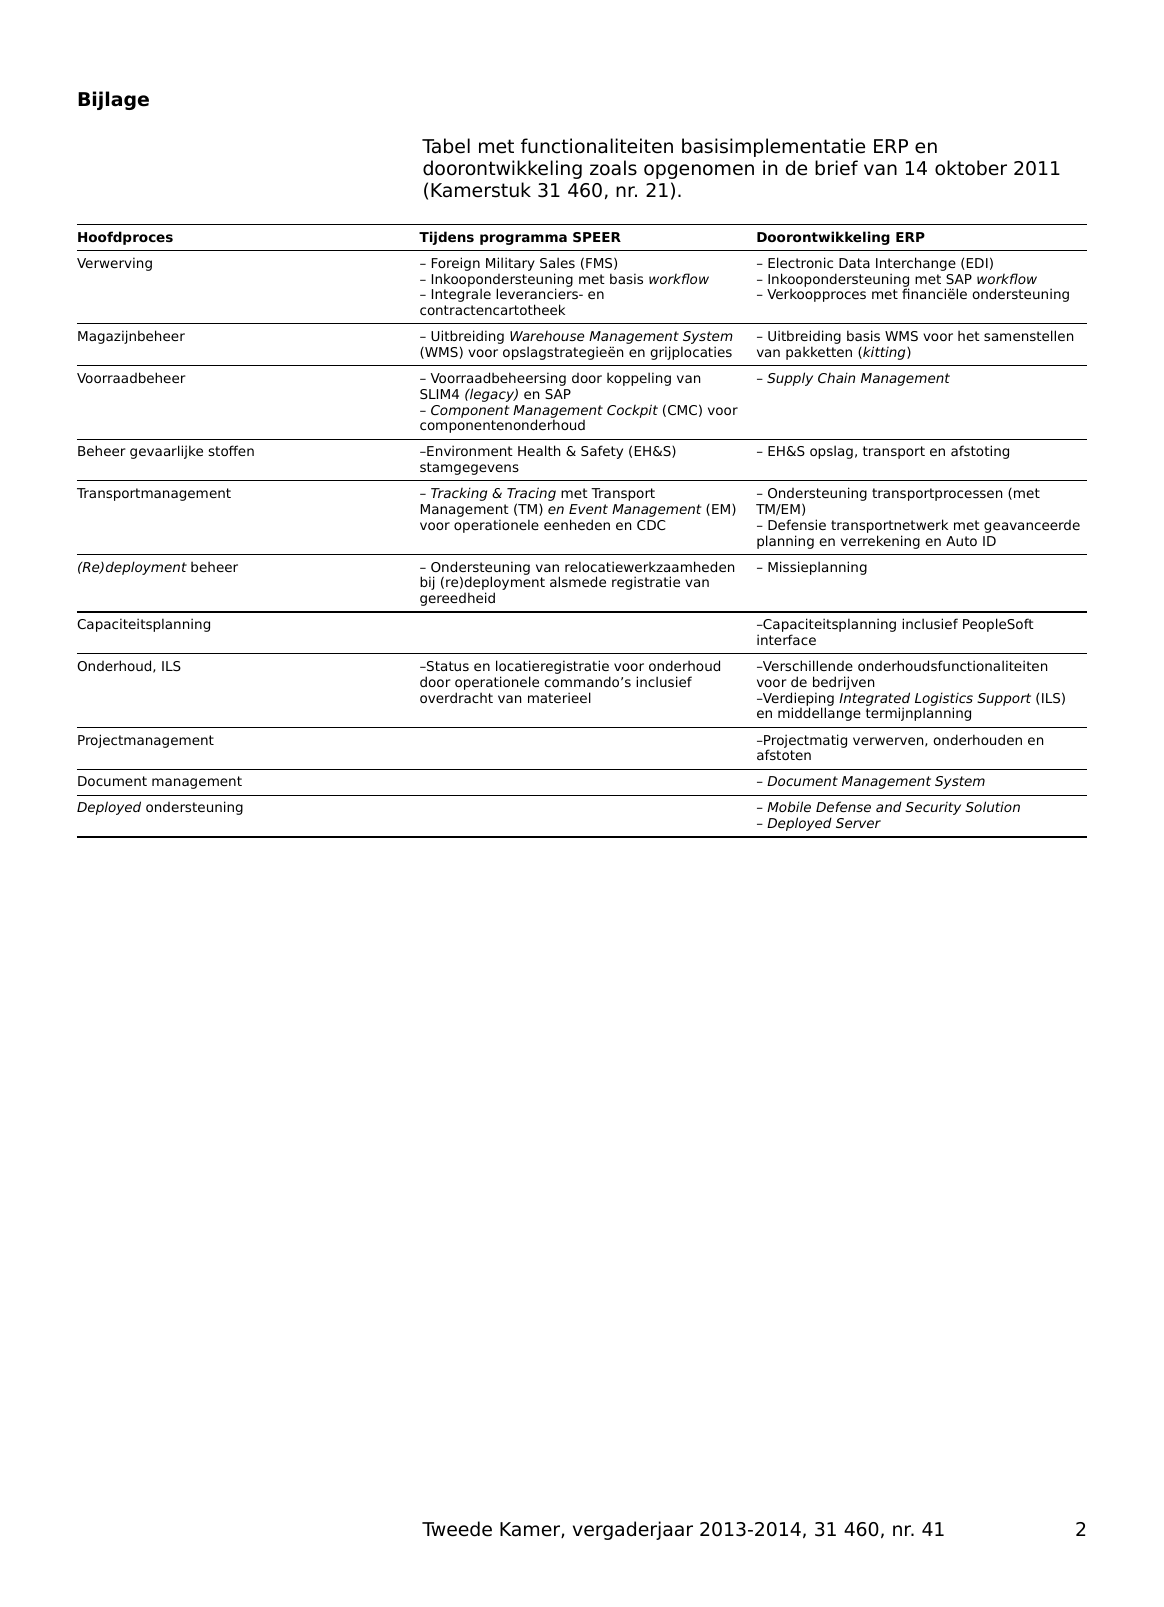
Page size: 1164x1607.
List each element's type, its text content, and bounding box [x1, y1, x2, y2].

table_cell – Electronic Data Interchange (EDI) – Inkoopondersteuning met SAP workflow – Verkoopproces met financiële ondersteuning [750, 251, 1087, 323]
table_cell – Uitbreiding basis WMS voor het samenstellen van pakketten (kitting) [750, 324, 1087, 365]
table_cell –Verschillende onderhoudsfunctionaliteiten voor de bedrijven –Verdieping Integrated Logistics Support (ILS) en middellange termijnplanning [750, 654, 1087, 727]
table_cell [413, 796, 750, 836]
table_cell –Capaciteitsplanning inclusief PeopleSoft interface [750, 613, 1087, 653]
table_cell – Missieplanning [750, 555, 1087, 611]
table_cell Beheer gevaarlijke stoffen [77, 440, 413, 480]
subtitle Bijlage [77, 89, 1087, 111]
table_cell [413, 770, 750, 794]
table_cell – Ondersteuning transportprocessen (met TM/EM) – Defensie transportnetwerk met geavanceerde planning en verrekening en Auto ID [750, 481, 1087, 554]
table_cell – Ondersteuning van relocatiewerkzaamheden bij (re)deployment alsmede registratie van gereedheid [413, 555, 750, 611]
table_header Hoofdproces [77, 225, 413, 250]
table_header Doorontwikkeling ERP [750, 225, 1087, 250]
table_cell –Status en locatieregistratie voor onderhoud door operationele commando’s inclusief overdracht van materieel [413, 654, 750, 727]
table_cell Voorraadbeheer [77, 366, 413, 438]
table_cell –Projectmatig verwerven, onderhouden en afstoten [750, 728, 1087, 768]
table_cell – Tracking & Tracing met Transport Management (TM) en Event Management (EM) voor operationele eenheden en CDC [413, 481, 750, 554]
table_cell Deployed ondersteuning [77, 796, 413, 836]
table_cell – EH&S opslag, transport en afstoting [750, 440, 1087, 480]
table_cell (Re)deployment beheer [77, 555, 413, 611]
table_cell – Document Management System [750, 770, 1087, 794]
table_cell Transportmanagement [77, 481, 413, 554]
table_cell – Uitbreiding Warehouse Management System (WMS) voor opslagstrategieën en grijplocaties [413, 324, 750, 365]
table_header Tijdens programma SPEER [413, 225, 750, 250]
text Tabel met functionaliteiten basisimplementatie ERP en doorontwikkeling zoals opgenomen in de brief van 14 oktober 2011 (Kamerstuk 31 460, nr. 21). [422, 136, 1087, 202]
table_cell Verwerving [77, 251, 413, 323]
table_cell –Environment Health & Safety (EH&S) stamgegevens [413, 440, 750, 480]
table_cell Projectmanagement [77, 728, 413, 768]
table_cell Document management [77, 770, 413, 794]
table_cell – Mobile Defense and Security Solution – Deployed Server [750, 796, 1087, 836]
table_cell Onderhoud, ILS [77, 654, 413, 727]
table_cell – Foreign Military Sales (FMS) – Inkoopondersteuning met basis workflow – Integrale leveranciers- en contractencartotheek [413, 251, 750, 323]
table_cell Capaciteitsplanning [77, 613, 413, 653]
table_cell – Supply Chain Management [750, 366, 1087, 438]
table_cell – Voorraadbeheersing door koppeling van SLIM4 (legacy) en SAP – Component Management Cockpit (CMC) voor componentenonderhoud [413, 366, 750, 438]
table_cell Magazijnbeheer [77, 324, 413, 365]
table_cell [413, 613, 750, 653]
table_cell [413, 728, 750, 768]
